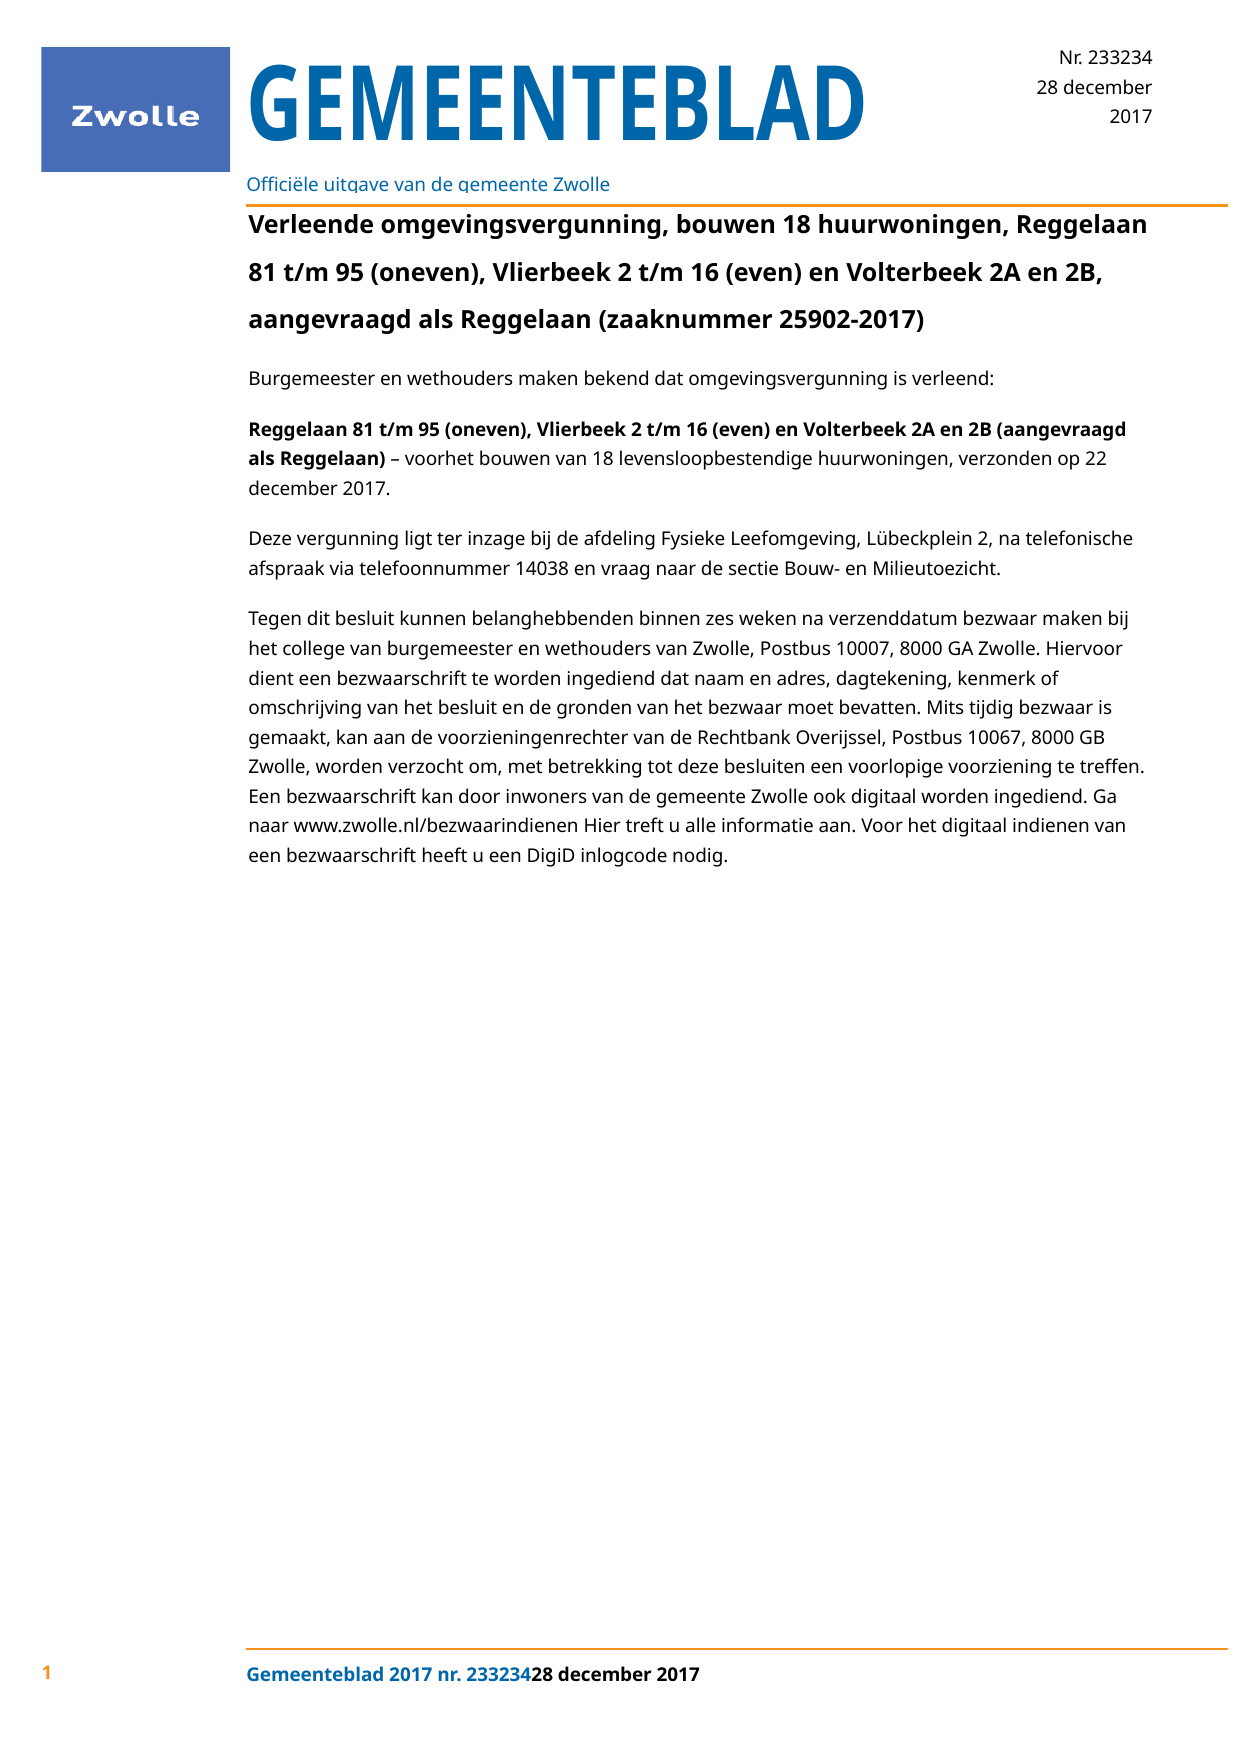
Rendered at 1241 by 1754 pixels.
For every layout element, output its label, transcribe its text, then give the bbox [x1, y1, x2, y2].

text Reggelaan 81 t/m 95 (oneven), Vlierbeek 2 t/m 16 (even) en Volterbeek 2A en 2B (aangevraagd als Reggelaan) – voorhet bouwen van 18 levensloopbestendige huurwoningen, verzonden op 22 december 2017. [248, 416, 1152, 501]
picture [41, 47, 231, 172]
text Tegen dit besluit kunnen belanghebbenden binnen zes weken na verzenddatum bezwaar maken bij het college van burgemeester en wethouders van Zwolle, Postbus 10007, 8000 GA Zwolle. Hiervoor dient een bezwaarschrift te worden ingediend dat naam en adres, dagtekening, kenmerk of omschrijving van het besluit en de gronden van het bezwaar moet bevatten. Mits tijdig bezwaar is gemaakt, kan aan de voorzieningenrechter van de Rechtbank Overijssel, Postbus 10067, 8000 GB Zwolle, worden verzocht om, met betrekking tot deze besluiten een voorlopige voorziening te treffen. Een bezwaarschrift kan door inwoners van de gemeente Zwolle ook digitaal worden ingediend. Ga naar www.zwolle.nl/bezwaarindienen Hier treft u alle informatie aan. Voor het digitaal indienen van een bezwaarschrift heeft u een DigiD inlogcode nodig. [248, 606, 1152, 868]
text Verleende omgevingsvergunning, bouwen 18 huurwoningen, Reggelaan 81 t/m 95 (oneven), Vlierbeek 2 t/m 16 (even) en Volterbeek 2A en 2B, aangevraagd als Reggelaan (zaaknummer 25902-2017) [248, 207, 1152, 336]
text Burgemeester en wethouders maken bekend dat omgevingsvergunning is verleend: [248, 366, 1152, 391]
text Deze vergunning ligt ter inzage bij de afdeling Fysieke Leefomgeving, Lübeckplein 2, na telefonische afspraak via telefoonnummer 14038 en vraag naar de sectie Bouw- en Milieutoezicht. [248, 526, 1152, 581]
